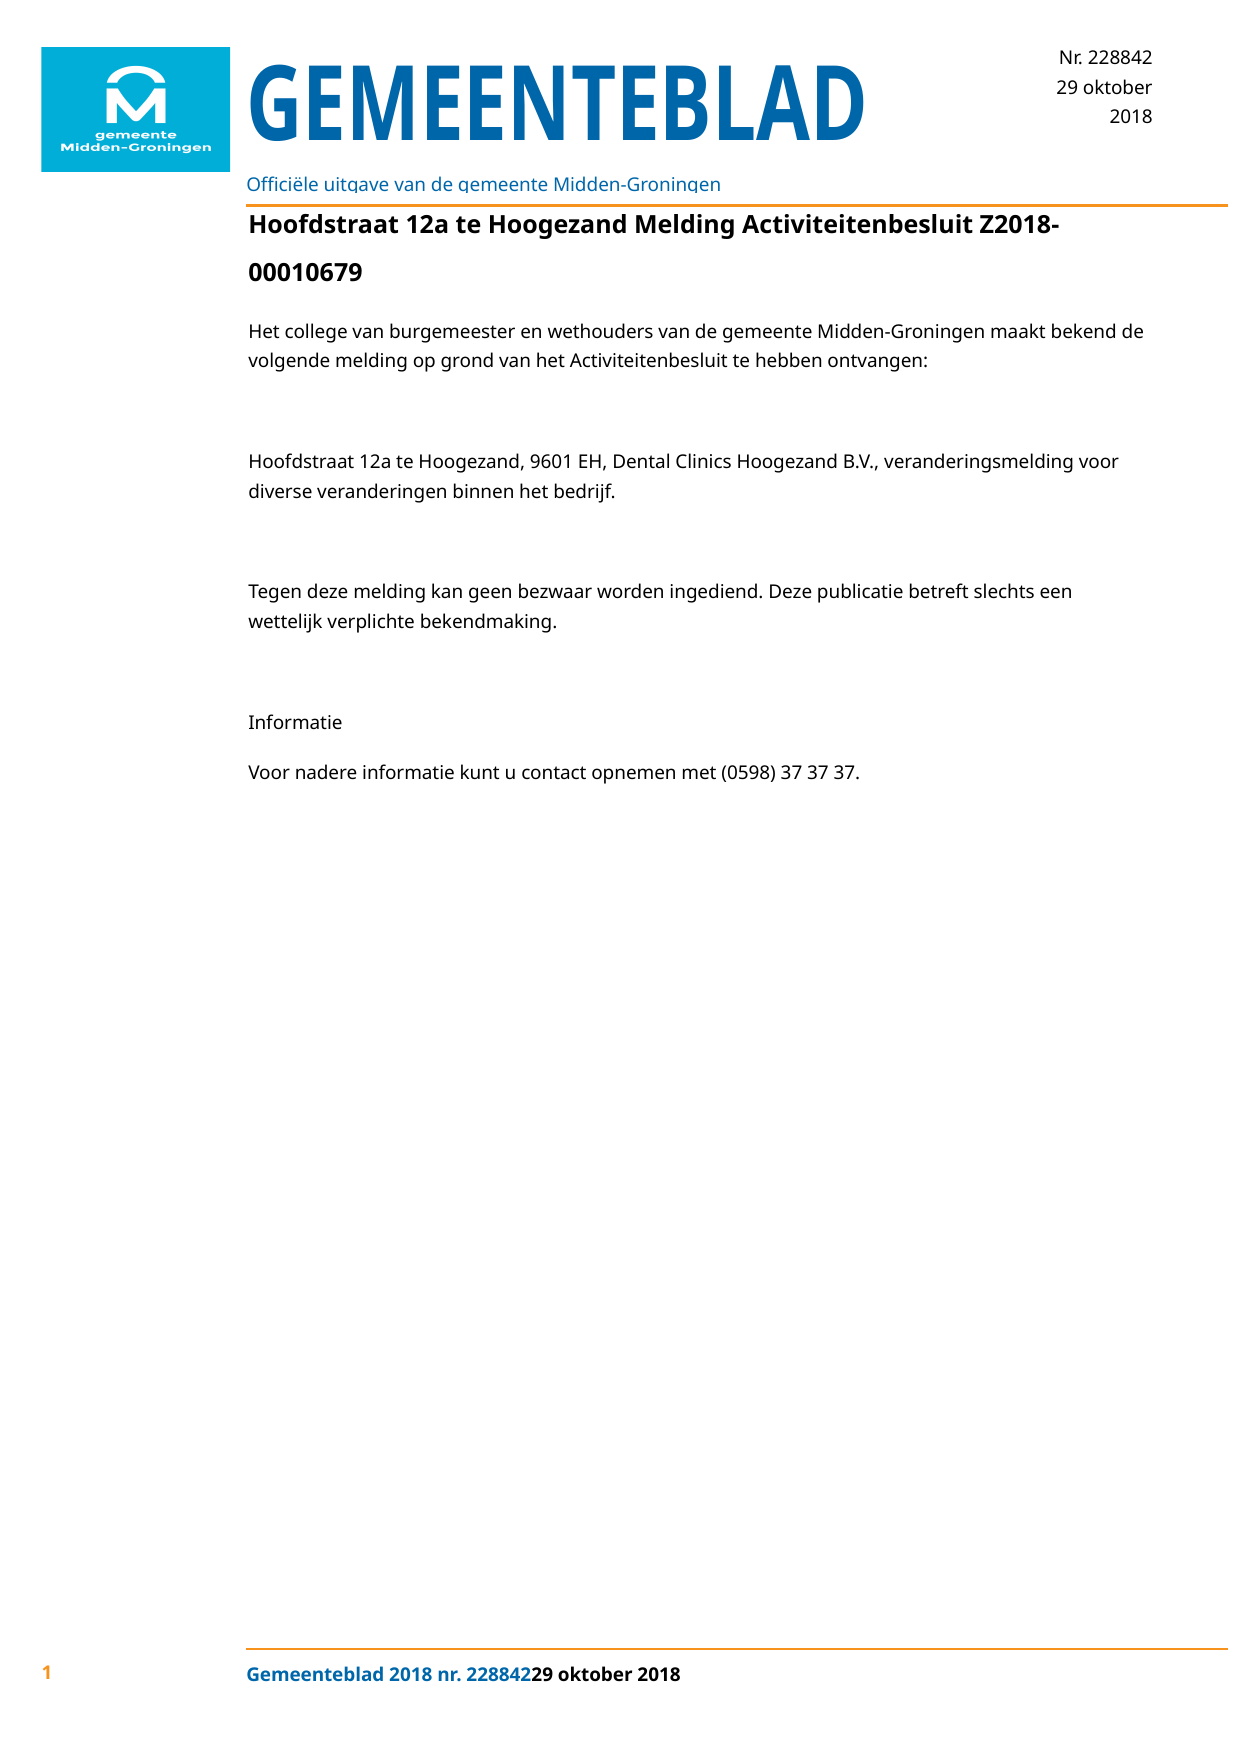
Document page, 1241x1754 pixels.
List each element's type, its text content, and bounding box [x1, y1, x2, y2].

text Voor nadere informatie kunt u contact opnemen met (0598) 37 37 37. [248, 759, 1152, 785]
text Het college van burgemeester en wethouders van de gemeente Midden-Groningen maakt bekend de volgende melding op grond van het Activiteitenbesluit te hebben ontvangen: [248, 318, 1152, 373]
text Tegen deze melding kan geen bezwaar worden ingediend. Deze publicatie betreft slechts een wettelijk verplichte bekendmaking. [248, 579, 1152, 634]
text Hoofdstraat 12a te Hoogezand, 9601 EH, Dental Clinics Hoogezand B.V., veranderingsmelding voor diverse veranderingen binnen het bedrijf. [248, 448, 1152, 504]
picture [184, 146, 190, 153]
picture [107, 89, 165, 122]
text Hoofdstraat 12a te Hoogezand Melding Activiteitenbesluit Z2018-00010679 [248, 207, 1152, 288]
text Informatie [248, 709, 1152, 735]
picture [108, 66, 164, 82]
